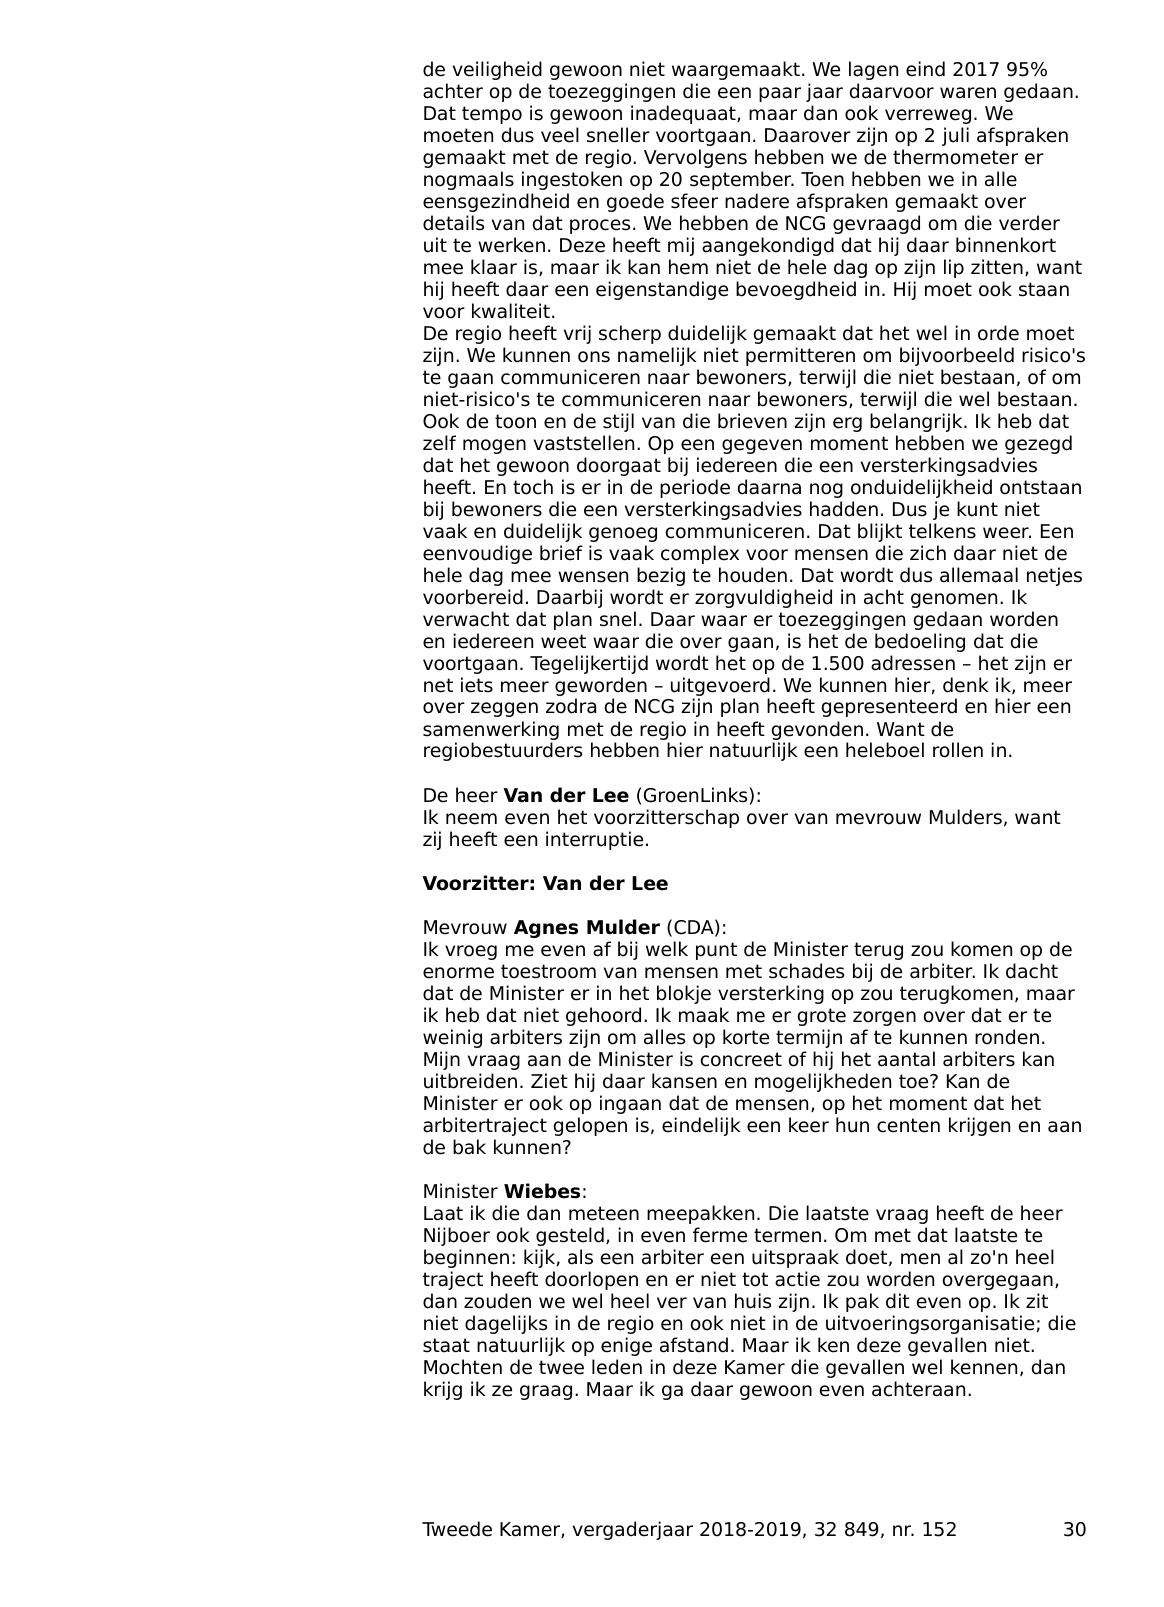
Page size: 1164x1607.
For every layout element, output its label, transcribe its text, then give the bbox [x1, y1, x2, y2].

subtitle Voorzitter: Van der Lee [422, 873, 1087, 895]
text Ik neem even het voorzitterschap over van mevrouw Mulders, want zij heeft een interruptie. [422, 807, 1087, 851]
text Laat ik die dan meteen meepakken. Die laatste vraag heeft de heer Nijboer ook gesteld, in even ferme termen. Om met dat laatste te beginnen: kijk, als een arbiter een uitspraak doet, men al zo'n heel traject heeft doorlopen en er niet tot actie zou worden overgegaan, dan zouden we wel heel ver van huis zijn. Ik pak dit even op. Ik zit niet dagelijks in de regio en ook niet in de uitvoeringsorganisatie; die staat natuurlijk op enige afstand. Maar ik ken deze gevallen niet. Mochten de twee leden in deze Kamer die gevallen wel kennen, dan krijg ik ze graag. Maar ik ga daar gewoon even achteraan. [422, 1203, 1087, 1401]
text Ik vroeg me even af bij welk punt de Minister terug zou komen op de enorme toestroom van mensen met schades bij de arbiter. Ik dacht dat de Minister er in het blokje versterking op zou terugkomen, maar ik heb dat niet gehoord. Ik maak me er grote zorgen over dat er te weinig arbiters zijn om alles op korte termijn af te kunnen ronden. Mijn vraag aan de Minister is concreet of hij het aantal arbiters kan uitbreiden. Ziet hij daar kansen en mogelijkheden toe? Kan de Minister er ook op ingaan dat de mensen, op het moment dat het arbitertraject gelopen is, eindelijk een keer hun centen krijgen en aan de bak kunnen? [422, 939, 1087, 1159]
text Minister Wiebes: [422, 1181, 1087, 1203]
text De heer Van der Lee (GroenLinks): [422, 784, 1087, 807]
text Mevrouw Agnes Mulder (CDA): [422, 917, 1087, 939]
text de veiligheid gewoon niet waargemaakt. We lagen eind 2017 95% achter op de toezeggingen die een paar jaar daarvoor waren gedaan. Dat tempo is gewoon inadequaat, maar dan ook verreweg. We moeten dus veel sneller voortgaan. Daarover zijn op 2 juli afspraken gemaakt met de regio. Vervolgens hebben we de thermometer er nogmaals ingestoken op 20 september. Toen hebben we in alle eensgezindheid en goede sfeer nadere afspraken gemaakt over details van dat proces. We hebben de NCG gevraagd om die verder uit te werken. Deze heeft mij aangekondigd dat hij daar binnenkort mee klaar is, maar ik kan hem niet de hele dag op zijn lip zitten, want hij heeft daar een eigenstandige bevoegdheid in. Hij moet ook staan voor kwaliteit. [422, 59, 1087, 323]
text De regio heeft vrij scherp duidelijk gemaakt dat het wel in orde moet zijn. We kunnen ons namelijk niet permitteren om bijvoorbeeld risico's te gaan communiceren naar bewoners, terwijl die niet bestaan, of om niet-risico's te communiceren naar bewoners, terwijl die wel bestaan. Ook de toon en de stijl van die brieven zijn erg belangrijk. Ik heb dat zelf mogen vaststellen. Op een gegeven moment hebben we gezegd dat het gewoon doorgaat bij iedereen die een versterkingsadvies heeft. En toch is er in de periode daarna nog onduidelijkheid ontstaan bij bewoners die een versterkingsadvies hadden. Dus je kunt niet vaak en duidelijk genoeg communiceren. Dat blijkt telkens weer. Een eenvoudige brief is vaak complex voor mensen die zich daar niet de hele dag mee wensen bezig te houden. Dat wordt dus allemaal netjes voorbereid. Daarbij wordt er zorgvuldigheid in acht genomen. Ik verwacht dat plan snel. Daar waar er toezeggingen gedaan worden en iedereen weet waar die over gaan, is het de bedoeling dat die voortgaan. Tegelijkertijd wordt het op de 1.500 adressen – het zijn er net iets meer geworden – uitgevoerd. We kunnen hier, denk ik, meer over zeggen zodra de NCG zijn plan heeft gepresenteerd en hier een samenwerking met de regio in heeft gevonden. Want de regiobestuurders hebben hier natuurlijk een heleboel rollen in. [422, 323, 1087, 762]
